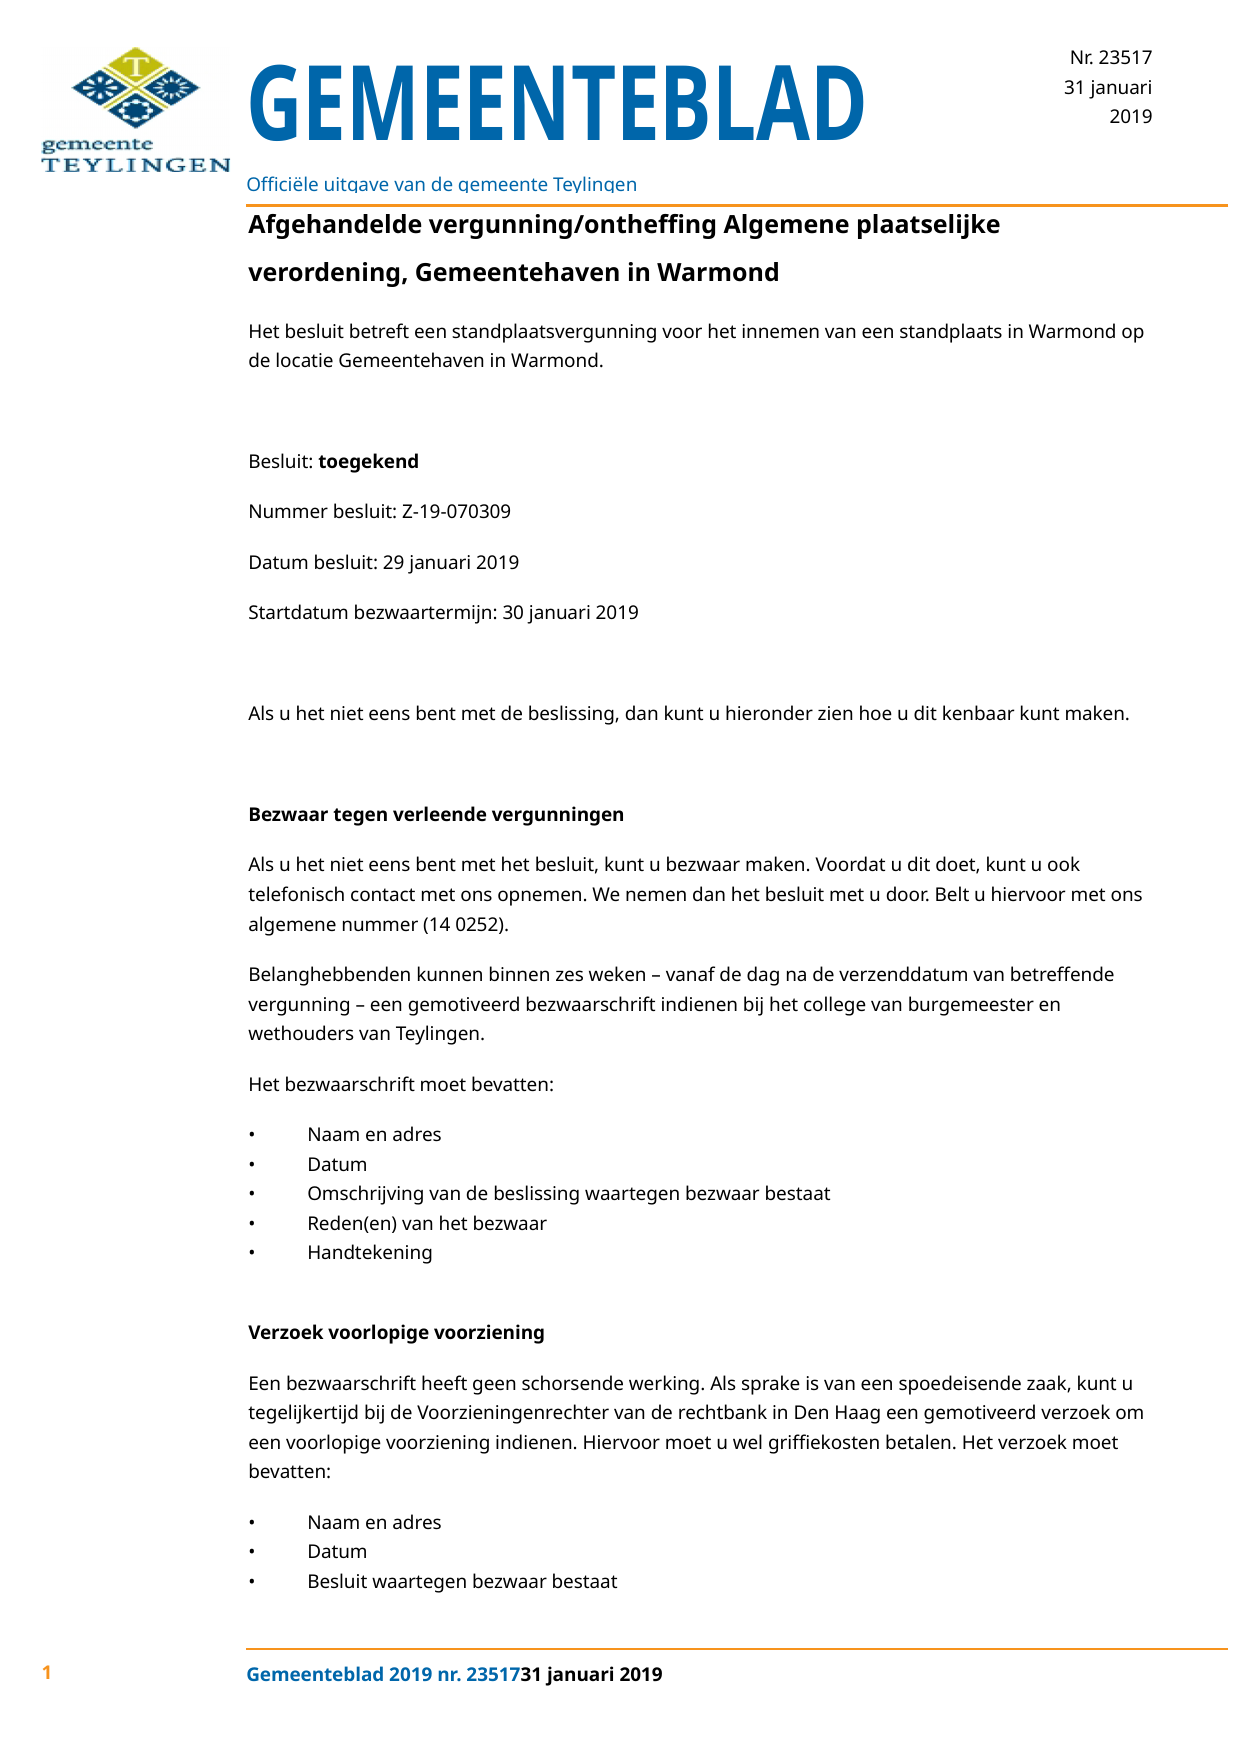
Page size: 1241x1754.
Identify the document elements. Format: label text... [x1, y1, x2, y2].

text Als u het niet eens bent met het besluit, kunt u bezwaar maken. Voordat u dit doet, kunt u ook telefonisch contact met ons opnemen. We nemen dan het besluit met u door. Belt u hiervoor met ons algemene nummer (14 0252). [248, 852, 1152, 937]
text Datum besluit: 29 januari 2019 [248, 549, 1152, 575]
text Als u het niet eens bent met de beslissing, dan kunt u hieronder zien hoe u dit kenbaar kunt maken. [248, 700, 1152, 726]
text Nummer besluit: Z-19-070309 [248, 499, 1152, 524]
list Datum [248, 1151, 1152, 1177]
text Verzoek voorlopige voorziening [248, 1319, 1152, 1345]
text Het bezwaarschrift moet bevatten: [248, 1071, 1152, 1097]
picture [41, 47, 231, 172]
text Startdatum bezwaartermijn: 30 januari 2019 [248, 599, 1152, 625]
list Datum [248, 1539, 1152, 1564]
list Handtekening [248, 1239, 1152, 1265]
list Omschrijving van de beslissing waartegen bezwaar bestaat [248, 1180, 1152, 1206]
list Reden(en) van het bezwaar [248, 1210, 1152, 1236]
text Een bezwaarschrift heeft geen schorsende werking. Als sprake is van een spoedeisende zaak, kunt u tegelijkertijd bij de Voorzieningenrechter van de rechtbank in Den Haag een gemotiveerd verzoek om een voorlopige voorziening indienen. Hiervoor moet u wel griffiekosten betalen. Het verzoek moet bevatten: [248, 1370, 1152, 1484]
list Besluit waartegen bezwaar bestaat [248, 1568, 1152, 1594]
text Het besluit betreft een standplaatsvergunning voor het innemen van een standplaats in Warmond op de locatie Gemeentehaven in Warmond. [248, 318, 1152, 373]
text Besluit: toegekend [248, 448, 1152, 474]
list Naam en adres [248, 1121, 1152, 1147]
text Afgehandelde vergunning/ontheffing Algemene plaatselijke verordening, Gemeentehaven in Warmond [248, 207, 1152, 288]
list Naam en adres [248, 1509, 1152, 1535]
text Bezwaar tegen verleende vergunningen [248, 801, 1152, 827]
text Belanghebbenden kunnen binnen zes weken – vanaf de dag na de verzenddatum van betreffende vergunning – een gemotiveerd bezwaarschrift indienen bij het college van burgemeester en wethouders van Teylingen. [248, 961, 1152, 1046]
